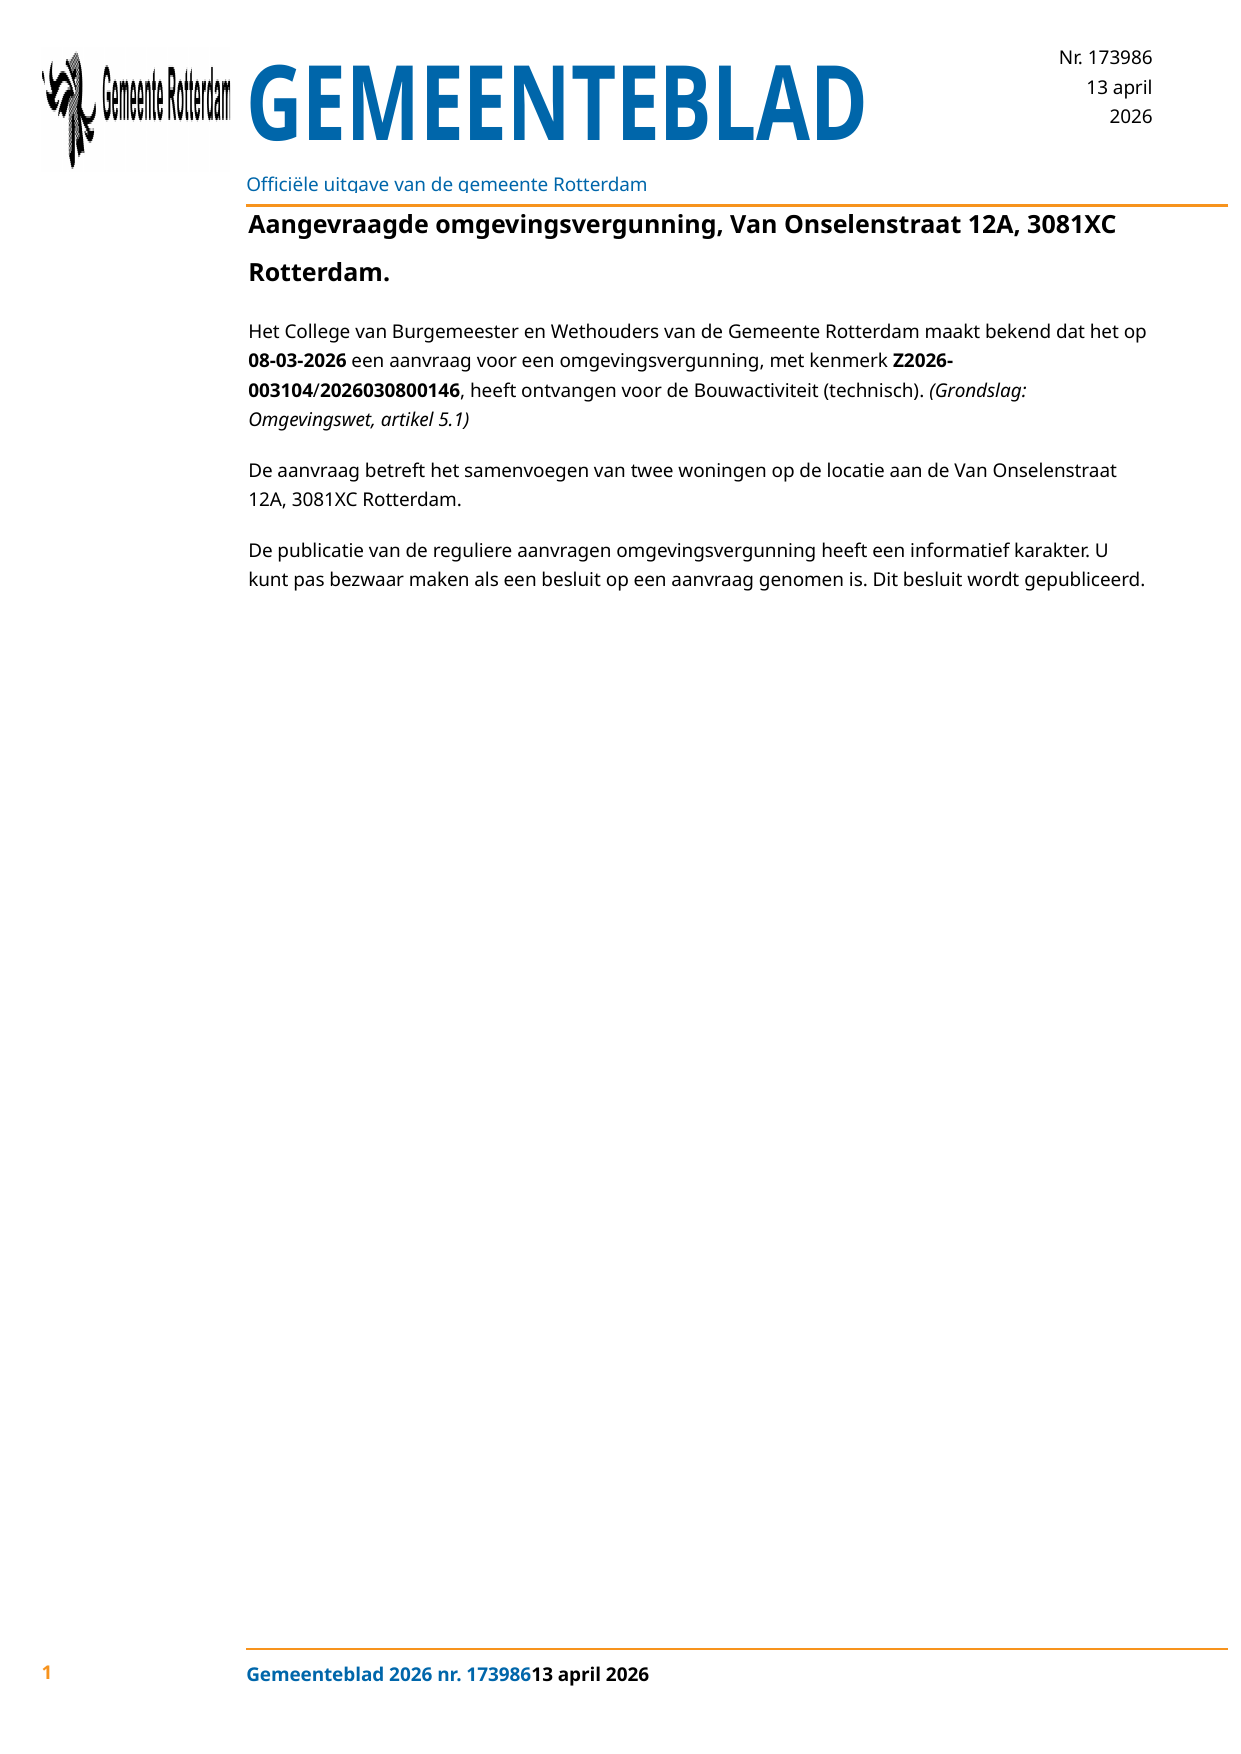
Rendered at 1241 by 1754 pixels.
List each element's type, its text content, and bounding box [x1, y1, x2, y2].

picture [41, 47, 231, 172]
text Het College van Burgemeester en Wethouders van de Gemeente Rotterdam maakt bekend dat het op 08-03-2026 een aanvraag voor een omgevingsvergunning, met kenmerk Z2026-003104/2026030800146, heeft ontvangen voor de Bouwactiviteit (technisch). (Grondslag: Omgevingswet, artikel 5.1) [248, 318, 1152, 432]
text Aangevraagde omgevingsvergunning, Van Onselenstraat 12A, 3081XC Rotterdam. [248, 207, 1152, 288]
text De aanvraag betreft het samenvoegen van twee woningen op de locatie aan de Van Onselenstraat 12A, 3081XC Rotterdam. [248, 457, 1152, 512]
text De publicatie van de reguliere aanvragen omgevingsvergunning heeft een informatief karakter. U kunt pas bezwaar maken als een besluit op een aanvraag genomen is. Dit besluit wordt gepubliceerd. [248, 537, 1152, 592]
